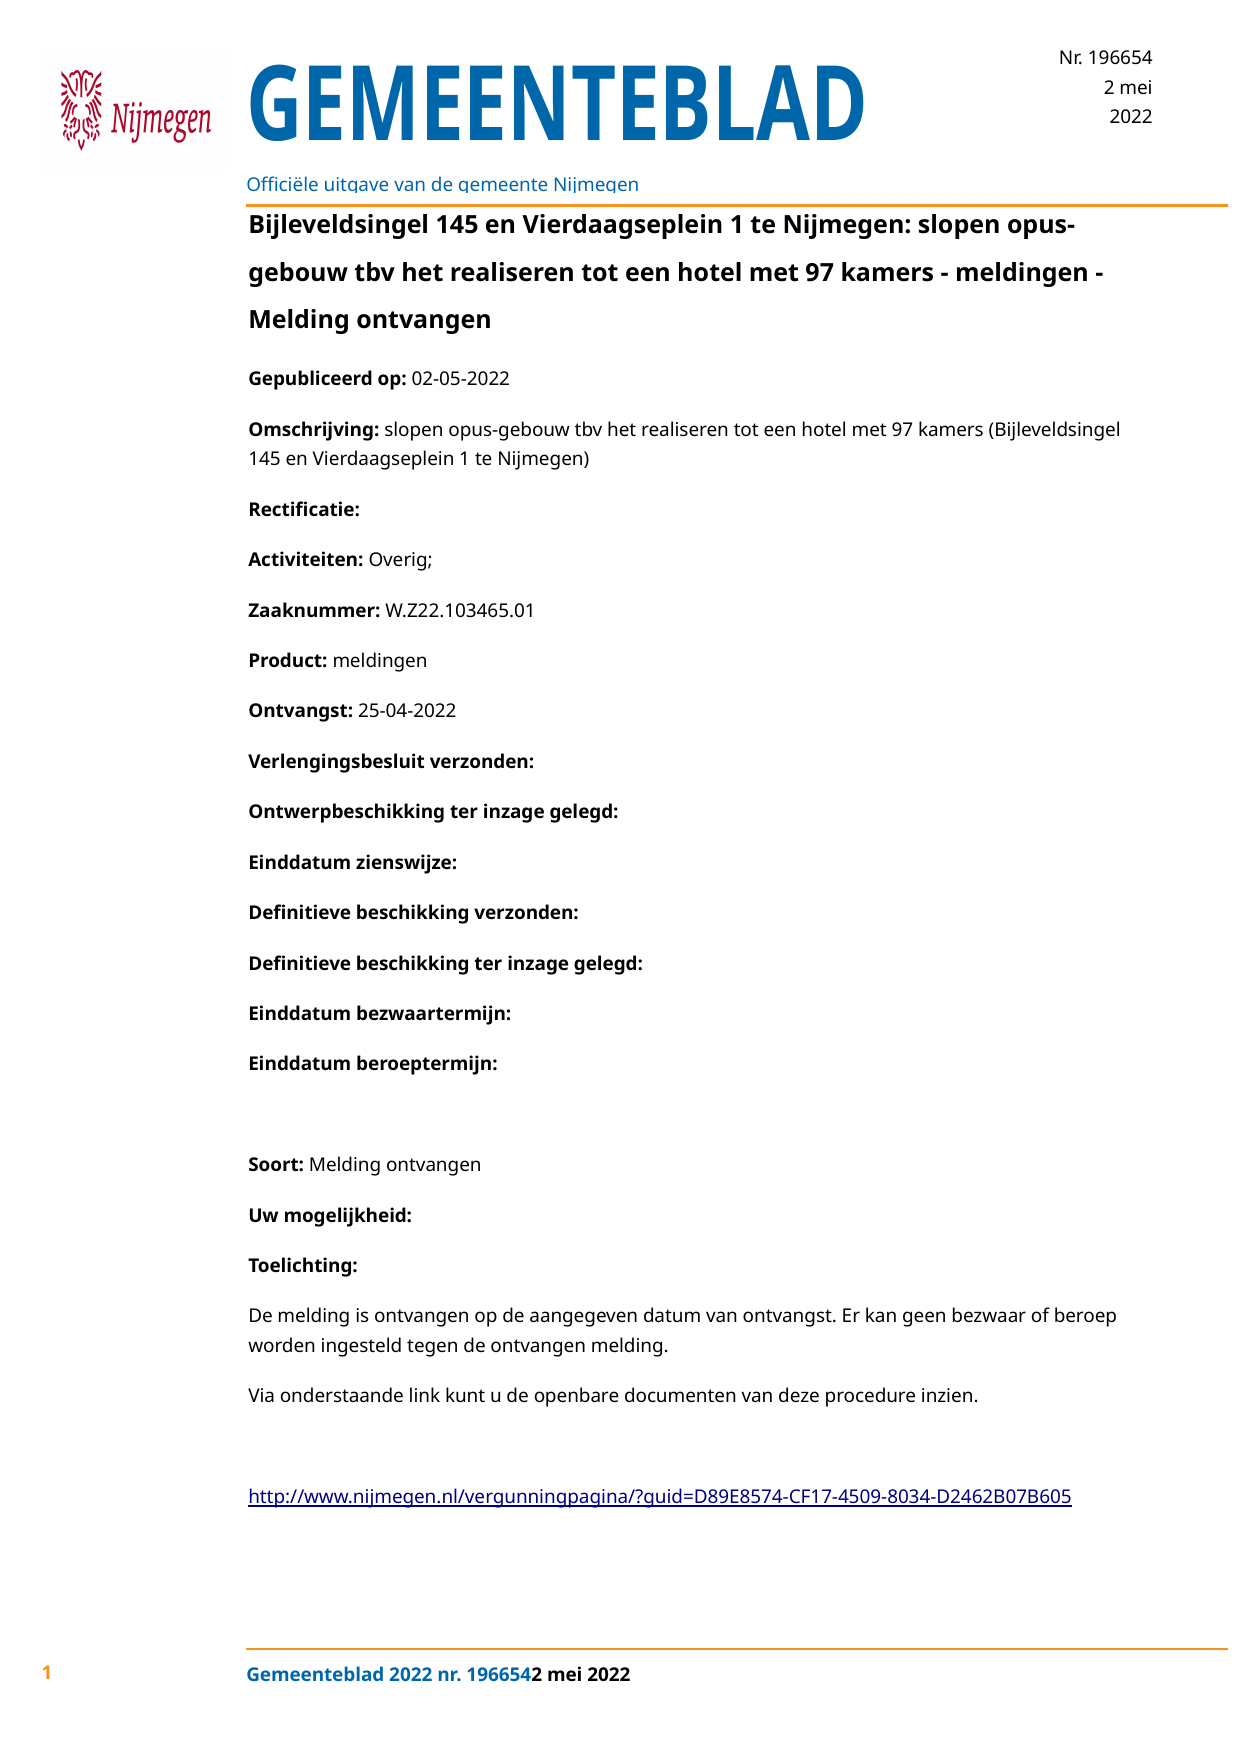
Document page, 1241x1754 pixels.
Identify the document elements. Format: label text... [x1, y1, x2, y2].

text Verlengingsbesluit verzonden: [248, 748, 1152, 774]
text Toelichting: [248, 1252, 1152, 1278]
text De melding is ontvangen op de aangegeven datum van ontvangst. Er kan geen bezwaar of beroep worden ingesteld tegen de ontvangen melding. [248, 1303, 1152, 1358]
text Einddatum bezwaartermijn: [248, 1000, 1152, 1026]
text Definitieve beschikking verzonden: [248, 899, 1152, 925]
picture [41, 47, 231, 172]
text Product: meldingen [248, 647, 1152, 673]
text Rectificatie: [248, 496, 1152, 522]
text Gepubliceerd op: 02-05-2022 [248, 366, 1152, 391]
text Ontvangst: 25-04-2022 [248, 698, 1152, 723]
text http://www.nijmegen.nl/vergunningpagina/?guid=D89E8574-CF17-4509-8034-D2462B07B605 [248, 1483, 1152, 1509]
text Ontwerpbeschikking ter inzage gelegd: [248, 798, 1152, 824]
text Soort: Melding ontvangen [248, 1151, 1152, 1177]
text Bijleveldsingel 145 en Vierdaagseplein 1 te Nijmegen: slopen opus-gebouw tbv het realiseren tot een hotel met 97 kamers - meldingen - Melding ontvangen [248, 207, 1152, 336]
text Definitieve beschikking ter inzage gelegd: [248, 950, 1152, 975]
text Activiteiten: Overig; [248, 546, 1152, 572]
text Via onderstaande link kunt u de openbare documenten van deze procedure inzien. [248, 1383, 1152, 1408]
text Einddatum zienswijze: [248, 849, 1152, 874]
text Zaaknummer: W.Z22.103465.01 [248, 597, 1152, 622]
text Einddatum beroeptermijn: [248, 1051, 1152, 1076]
text Uw mogelijkheid: [248, 1202, 1152, 1227]
text Omschrijving: slopen opus-gebouw tbv het realiseren tot een hotel met 97 kamers (Bijleveldsingel 145 en Vierdaagseplein 1 te Nijmegen) [248, 416, 1152, 471]
